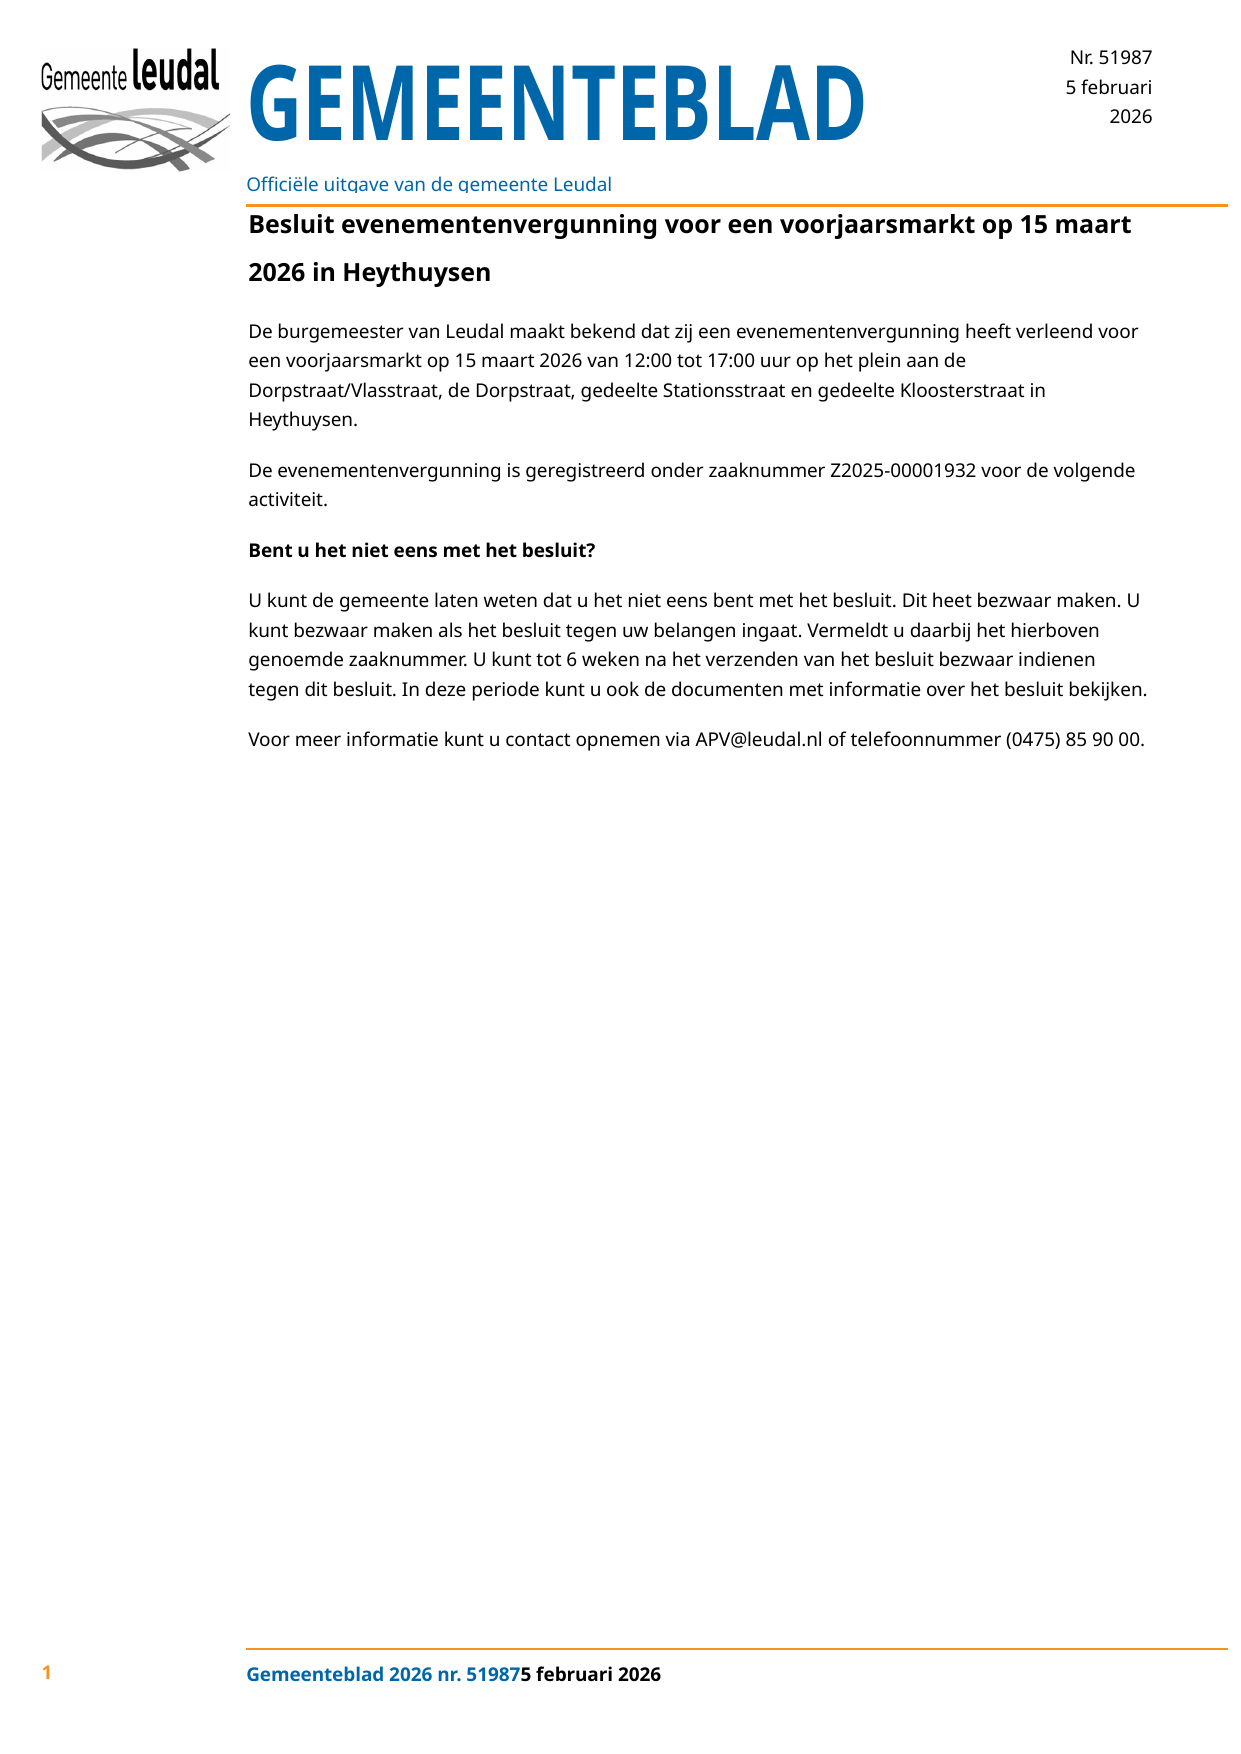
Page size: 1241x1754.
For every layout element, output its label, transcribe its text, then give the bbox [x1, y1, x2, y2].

text De evenementenvergunning is geregistreerd onder zaaknummer Z2025-00001932 voor de volgende activiteit. [248, 457, 1152, 512]
text Bent u het niet eens met het besluit? [248, 537, 1152, 563]
text Voor meer informatie kunt u contact opnemen via APV@leudal.nl of telefoonnummer (0475) 85 90 00. [248, 727, 1152, 752]
text Besluit evenementenvergunning voor een voorjaarsmarkt op 15 maart 2026 in Heythuysen [248, 207, 1152, 288]
text De burgemeester van Leudal maakt bekend dat zij een evenementenvergunning heeft verleend voor een voorjaarsmarkt op 15 maart 2026 van 12:00 tot 17:00 uur op het plein aan de Dorpstraat/Vlasstraat, de Dorpstraat, gedeelte Stationsstraat en gedeelte Kloosterstraat in Heythuysen. [248, 318, 1152, 432]
text U kunt de gemeente laten weten dat u het niet eens bent met het besluit. Dit heet bezwaar maken. U kunt bezwaar maken als het besluit tegen uw belangen ingaat. Vermeldt u daarbij het hierboven genoemde zaaknummer. U kunt tot 6 weken na het verzenden van het besluit bezwaar indienen tegen dit besluit. In deze periode kunt u ook de documenten met informatie over het besluit bekijken. [248, 587, 1152, 702]
picture [41, 47, 231, 172]
